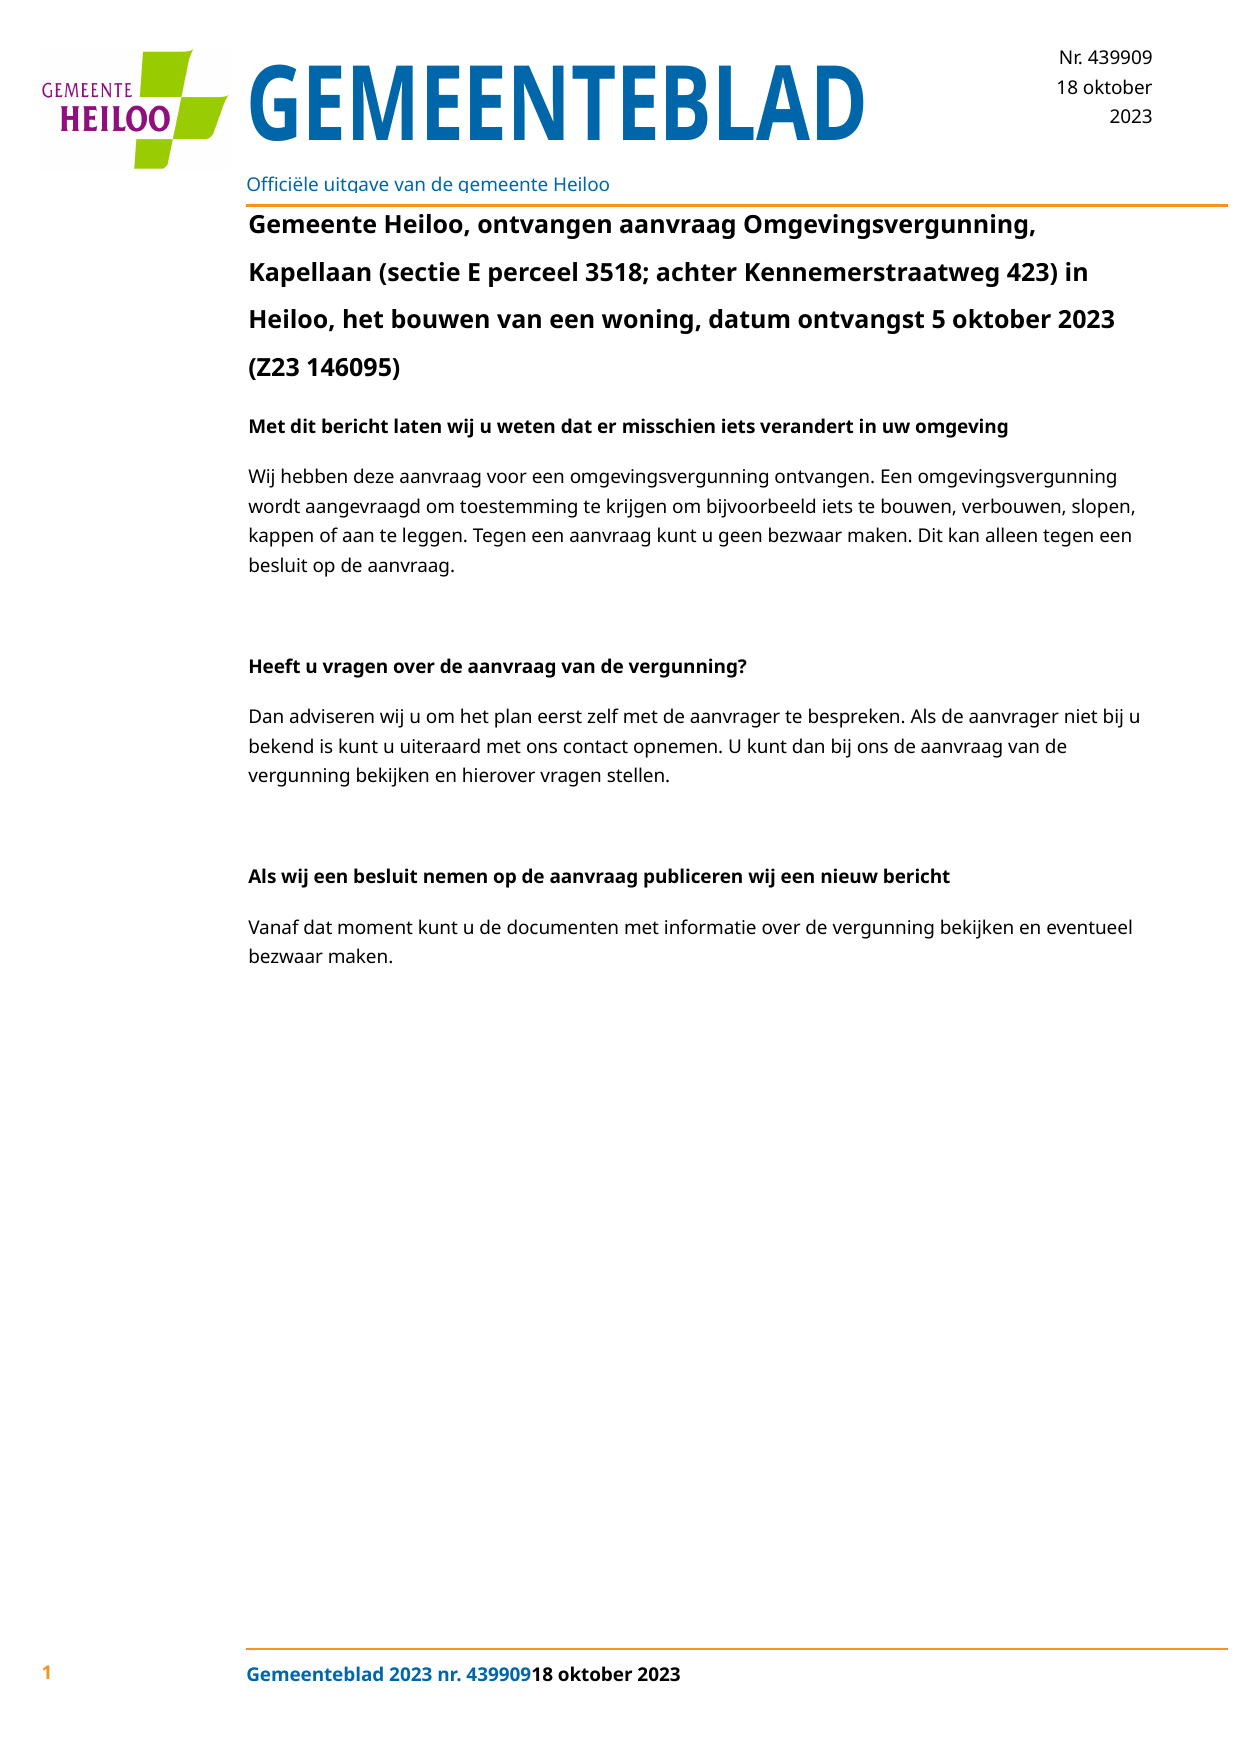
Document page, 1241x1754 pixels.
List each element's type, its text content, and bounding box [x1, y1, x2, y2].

text Gemeente Heiloo, ontvangen aanvraag Omgevingsvergunning, Kapellaan (sectie E perceel 3518; achter Kennemerstraatweg 423) in Heiloo, het bouwen van een woning, datum ontvangst 5 oktober 2023 (Z23 146095) [248, 207, 1152, 384]
picture [41, 47, 231, 172]
text Als wij een besluit nemen op de aanvraag publiceren wij een nieuw bericht [248, 863, 1152, 889]
text Met dit bericht laten wij u weten dat er misschien iets verandert in uw omgeving [248, 413, 1152, 439]
text Wij hebben deze aanvraag voor een omgevingsvergunning ontvangen. Een omgevingsvergunning wordt aangevraagd om toestemming te krijgen om bijvoorbeeld iets te bouwen, verbouwen, slopen, kappen of aan te leggen. Tegen een aanvraag kunt u geen bezwaar maken. Dit kan alleen tegen een besluit op de aanvraag. [248, 463, 1152, 578]
text Dan adviseren wij u om het plan eerst zelf met de aanvrager te bespreken. Als de aanvrager niet bij u bekend is kunt u uiteraard met ons contact opnemen. U kunt dan bij ons de aanvraag van de vergunning bekijken en hierover vragen stellen. [248, 703, 1152, 788]
text Heeft u vragen over de aanvraag van de vergunning? [248, 653, 1152, 679]
text Vanaf dat moment kunt u de documenten met informatie over de vergunning bekijken en eventueel bezwaar maken. [248, 914, 1152, 969]
